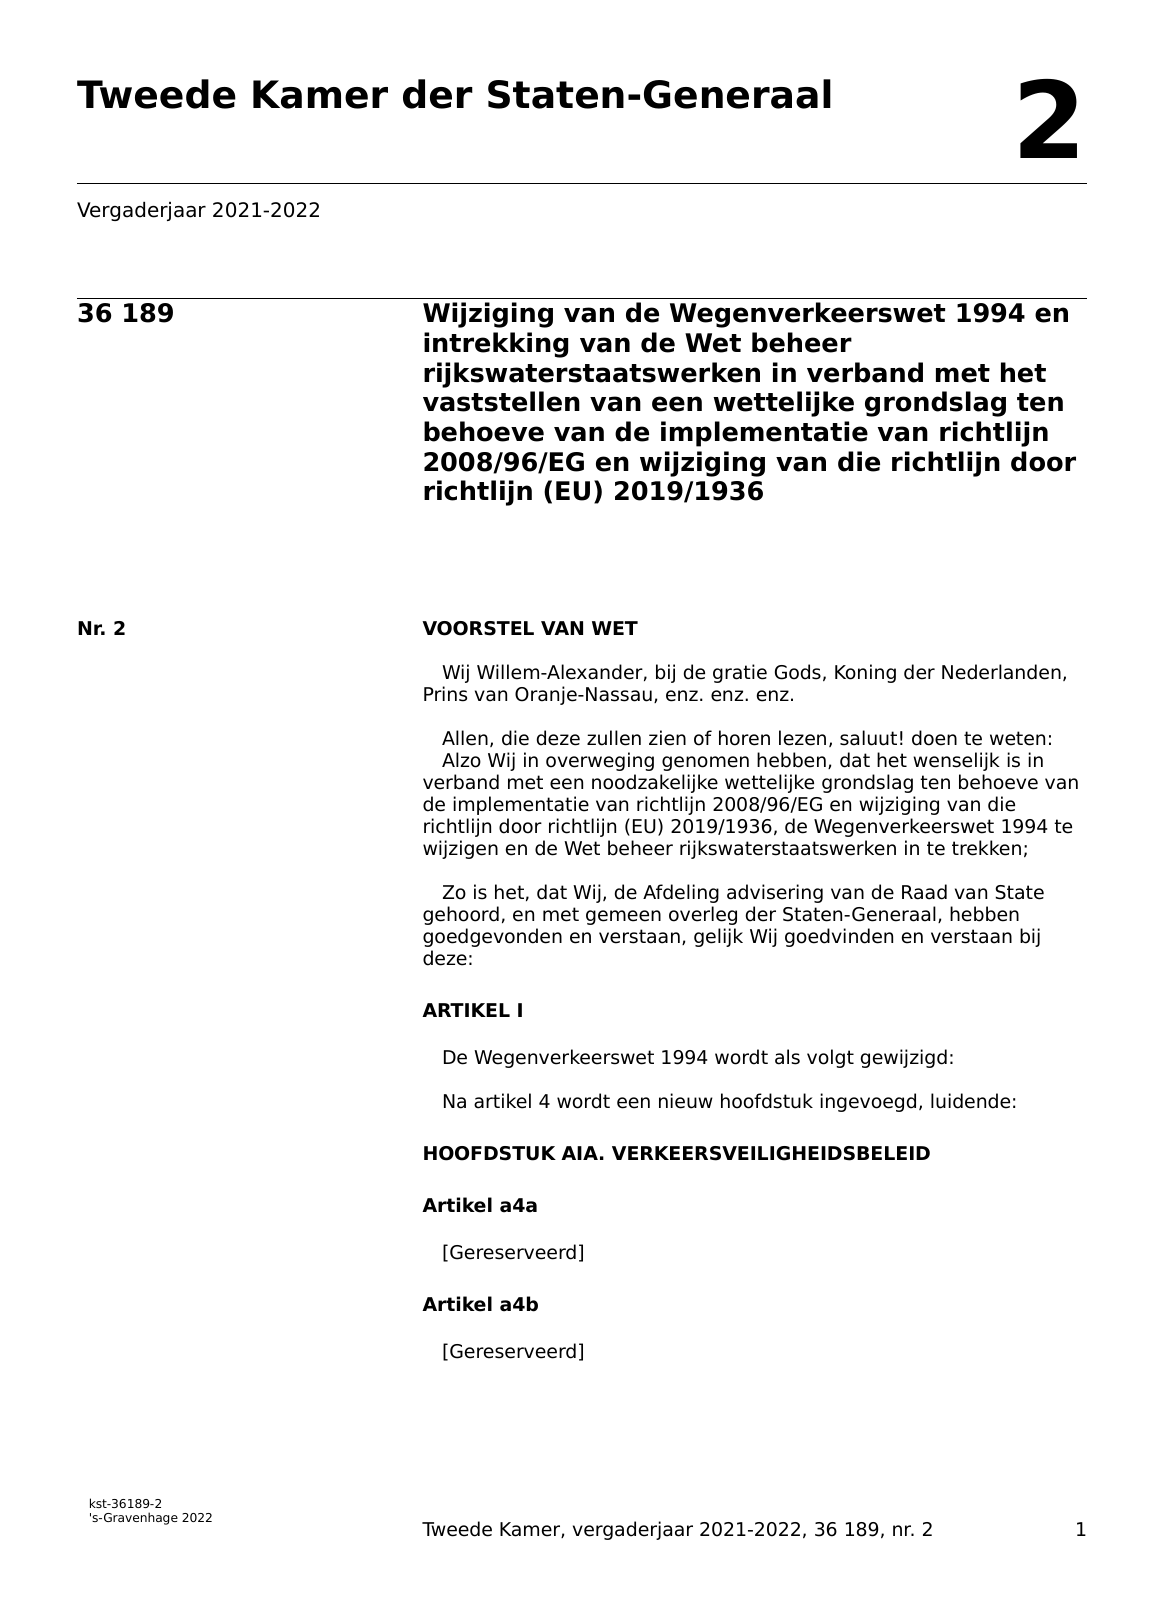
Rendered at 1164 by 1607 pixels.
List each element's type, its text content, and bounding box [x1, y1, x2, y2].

subtitle HOOFDSTUK AIA. VERKEERSVEILIGHEIDSBELEID [422, 1143, 1087, 1165]
text kst-36189-2 [88, 1497, 323, 1511]
subtitle ARTIKEL I [422, 1000, 1087, 1022]
table_header 2 [886, 59, 1087, 183]
subtitle Artikel a4b [422, 1294, 1087, 1316]
table_cell Vergaderjaar 2021-2022 [77, 184, 1087, 298]
subtitle Artikel a4a [422, 1195, 1087, 1217]
subtitle 36 189 Wijziging van de Wegenverkeerswet 1994 en intrekking van de Wet beheer rijkswaterstaatswerken in verband met het vaststellen van een wettelijke grondslag ten behoeve van de implementatie van richtlijn 2008/96/EG en wijziging van die richtlijn door richtlijn (EU) 2019/1936 [77, 299, 1087, 507]
text De Wegenverkeerswet 1994 wordt als volgt gewijzigd: [422, 1047, 1087, 1069]
text Zo is het, dat Wij, de Afdeling advisering van de Raad van State gehoord, en met gemeen overleg der Staten-Generaal, hebben goedgevonden en verstaan, gelijk Wij goedvinden en verstaan bij deze: [422, 882, 1087, 970]
text Allen, die deze zullen zien of horen lezen, saluut! doen te weten: [422, 728, 1087, 750]
text Na artikel 4 wordt een nieuw hoofdstuk ingevoegd, luidende: [422, 1091, 1087, 1113]
text Alzo Wij in overweging genomen hebben, dat het wenselijk is in verband met een noodzakelijke wettelijke grondslag ten behoeve van de implementatie van richtlijn 2008/96/EG en wijziging van die richtlijn door richtlijn (EU) 2019/1936, de Wegenverkeerswet 1994 te wijzigen en de Wet beheer rijkswaterstaatswerken in te trekken; [422, 750, 1087, 860]
text 's-Gravenhage 2022 [88, 1511, 323, 1525]
table_header Tweede Kamer der Staten-Generaal [77, 59, 886, 183]
subtitle Nr. 2 VOORSTEL VAN WET [77, 618, 1087, 640]
text [Gereserveerd] [422, 1242, 1087, 1264]
text [Gereserveerd] [422, 1341, 1087, 1363]
text Wij Willem-Alexander, bij de gratie Gods, Koning der Nederlanden, Prins van Oranje-Nassau, enz. enz. enz. [422, 662, 1087, 706]
